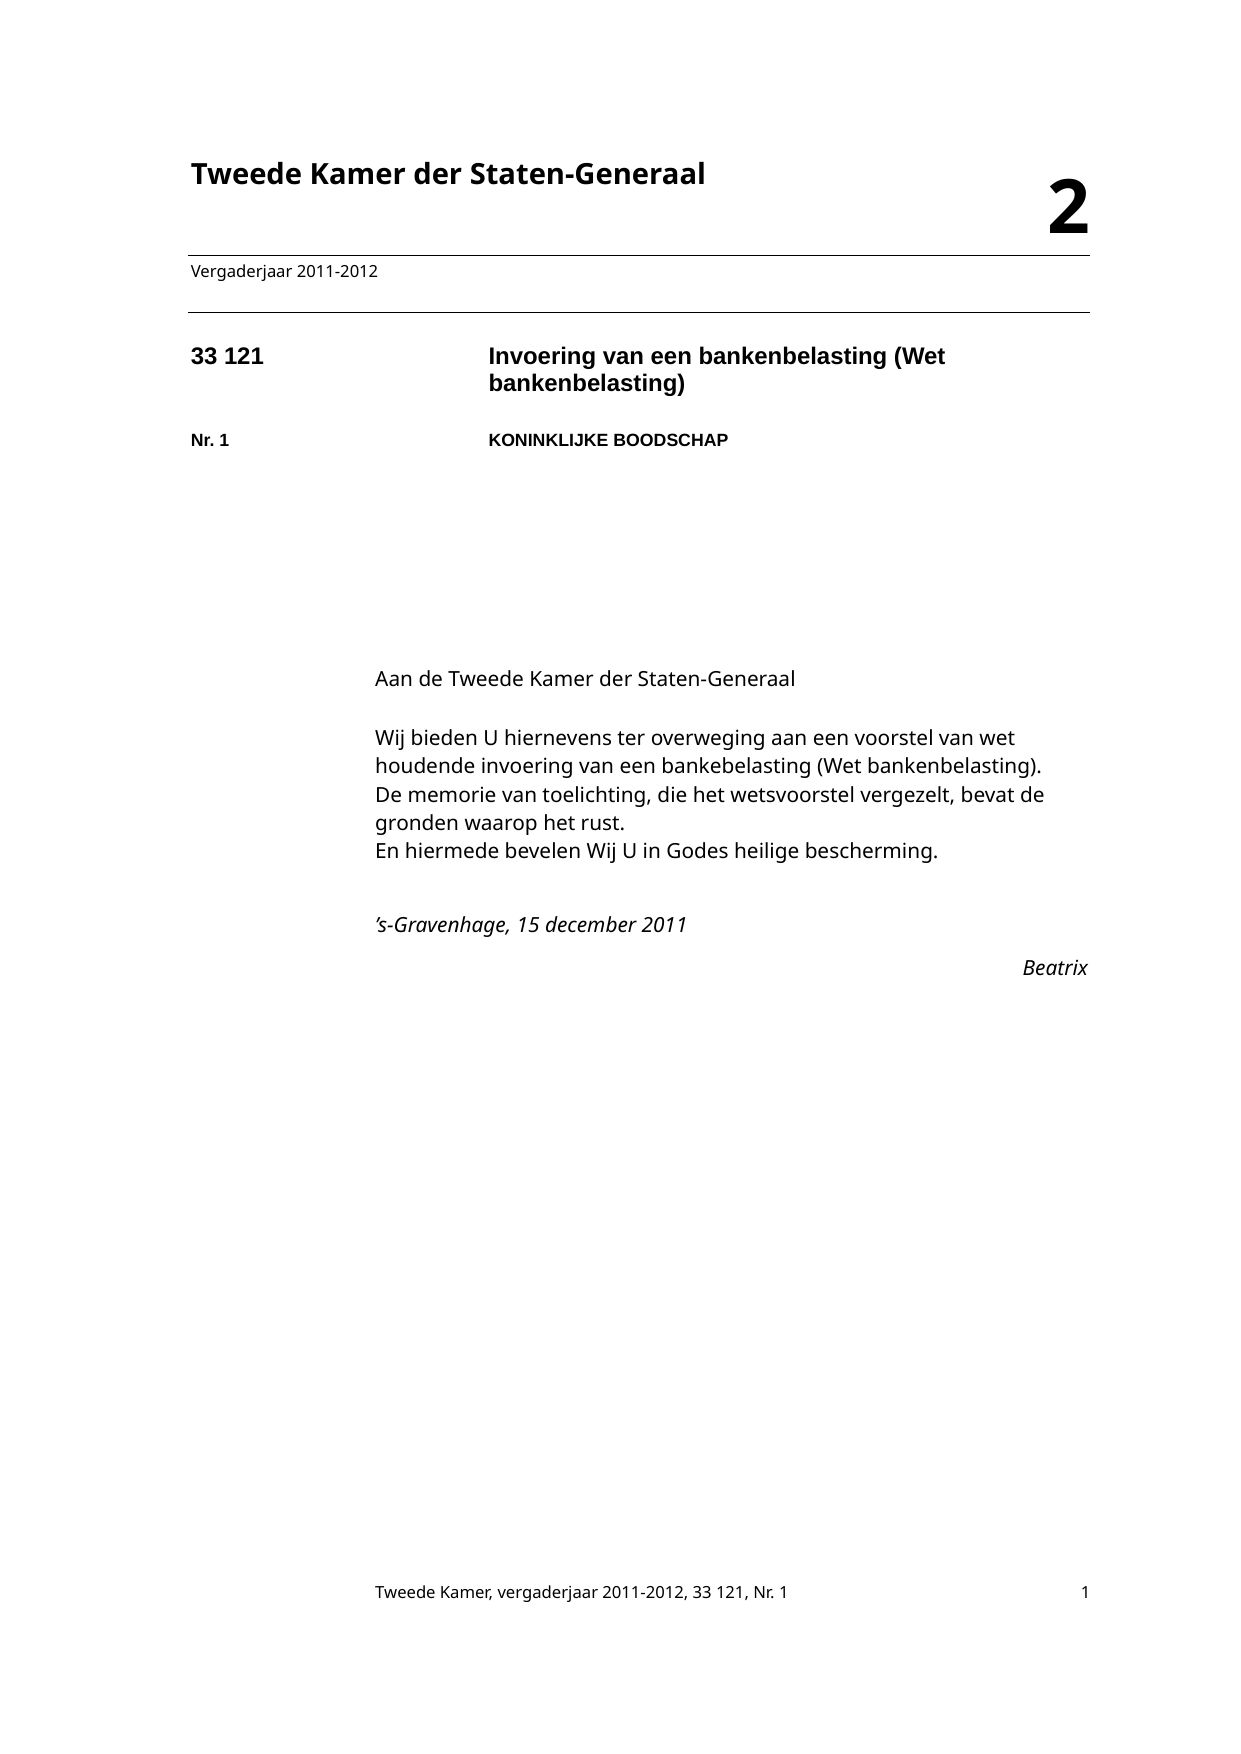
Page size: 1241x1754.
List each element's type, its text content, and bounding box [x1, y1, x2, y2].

text En hiermede bevelen Wij U in Godes heilige bescherming. [375, 837, 1090, 865]
table_cell [485, 256, 1090, 312]
table_cell Nr. 1 [188, 427, 485, 546]
text Wij bieden U hiernevens ter overweging aan een voorstel van wet houdende invoering van een bankebelasting (Wet bankenbelasting). [375, 723, 1090, 780]
table_cell [188, 313, 485, 339]
table_cell KONINKLIJKE BOODSCHAP [485, 427, 1090, 546]
table_header Tweede Kamer der Staten-Generaal [188, 150, 909, 255]
text ’s-Gravenhage, 15 december 2011 [375, 910, 1090, 938]
text Aan de Tweede Kamer der Staten-Generaal [375, 664, 1090, 693]
text Beatrix [375, 953, 1090, 982]
table_header 2 [910, 150, 1090, 255]
table_cell Vergaderjaar 2011-2012 [188, 256, 485, 312]
text De memorie van toelichting, die het wetsvoorstel vergezelt, bevat de gronden waarop het rust. [375, 780, 1090, 837]
table_cell [485, 313, 1090, 339]
table_cell 33 121 [188, 339, 485, 427]
table_cell Invoering van een bankenbelasting (Wet bankenbelasting) [485, 339, 1090, 427]
